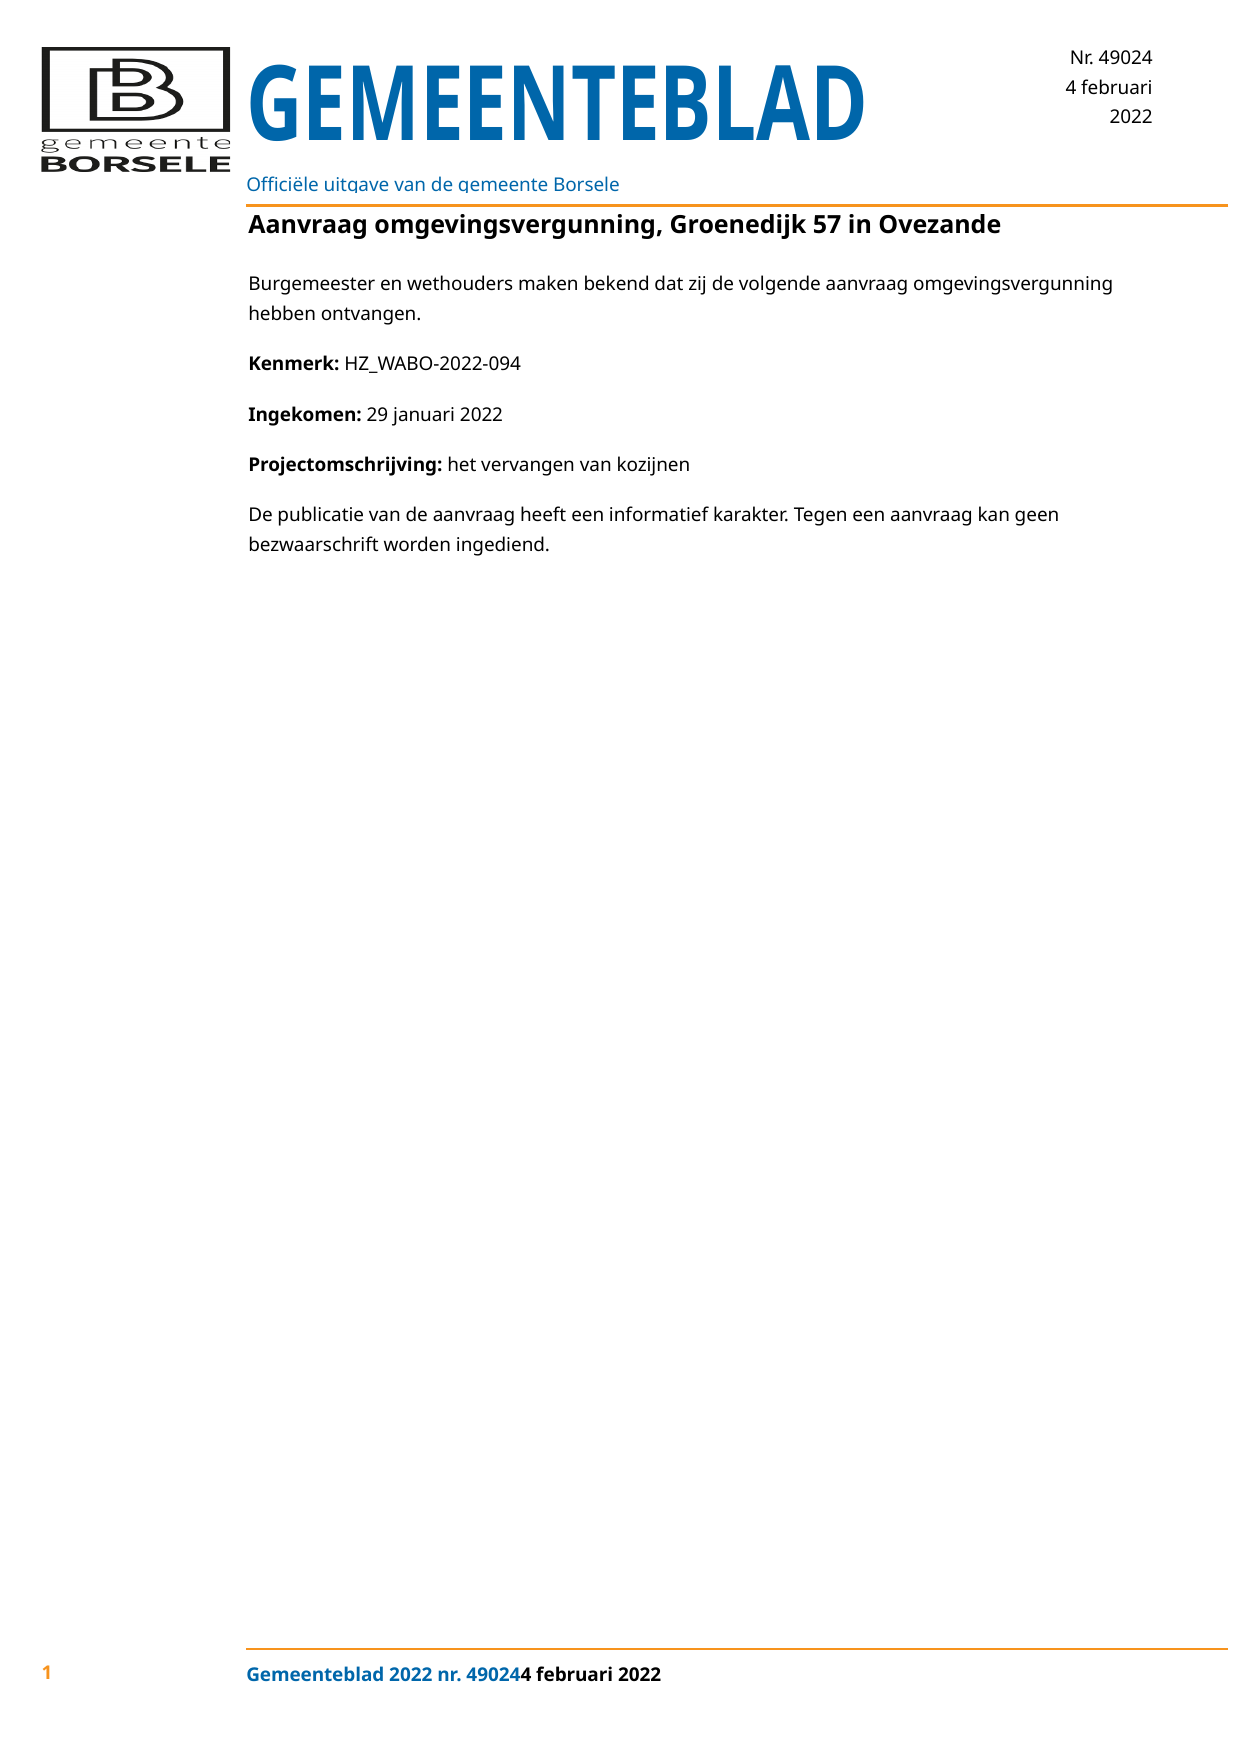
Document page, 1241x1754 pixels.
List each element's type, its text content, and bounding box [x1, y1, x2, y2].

text Ingekomen: 29 januari 2022 [248, 401, 1152, 426]
text Burgemeester en wethouders maken bekend dat zij de volgende aanvraag omgevingsvergunning hebben ontvangen. [248, 270, 1152, 326]
picture [41, 47, 231, 172]
text Projectomschrijving: het vervangen van kozijnen [248, 451, 1152, 477]
text Aanvraag omgevingsvergunning, Groenedijk 57 in Ovezande [248, 207, 1152, 241]
text De publicatie van de aanvraag heeft een informatief karakter. Tegen een aanvraag kan geen bezwaarschrift worden ingediend. [248, 502, 1152, 557]
text Kenmerk: HZ_WABO-2022-094 [248, 350, 1152, 376]
